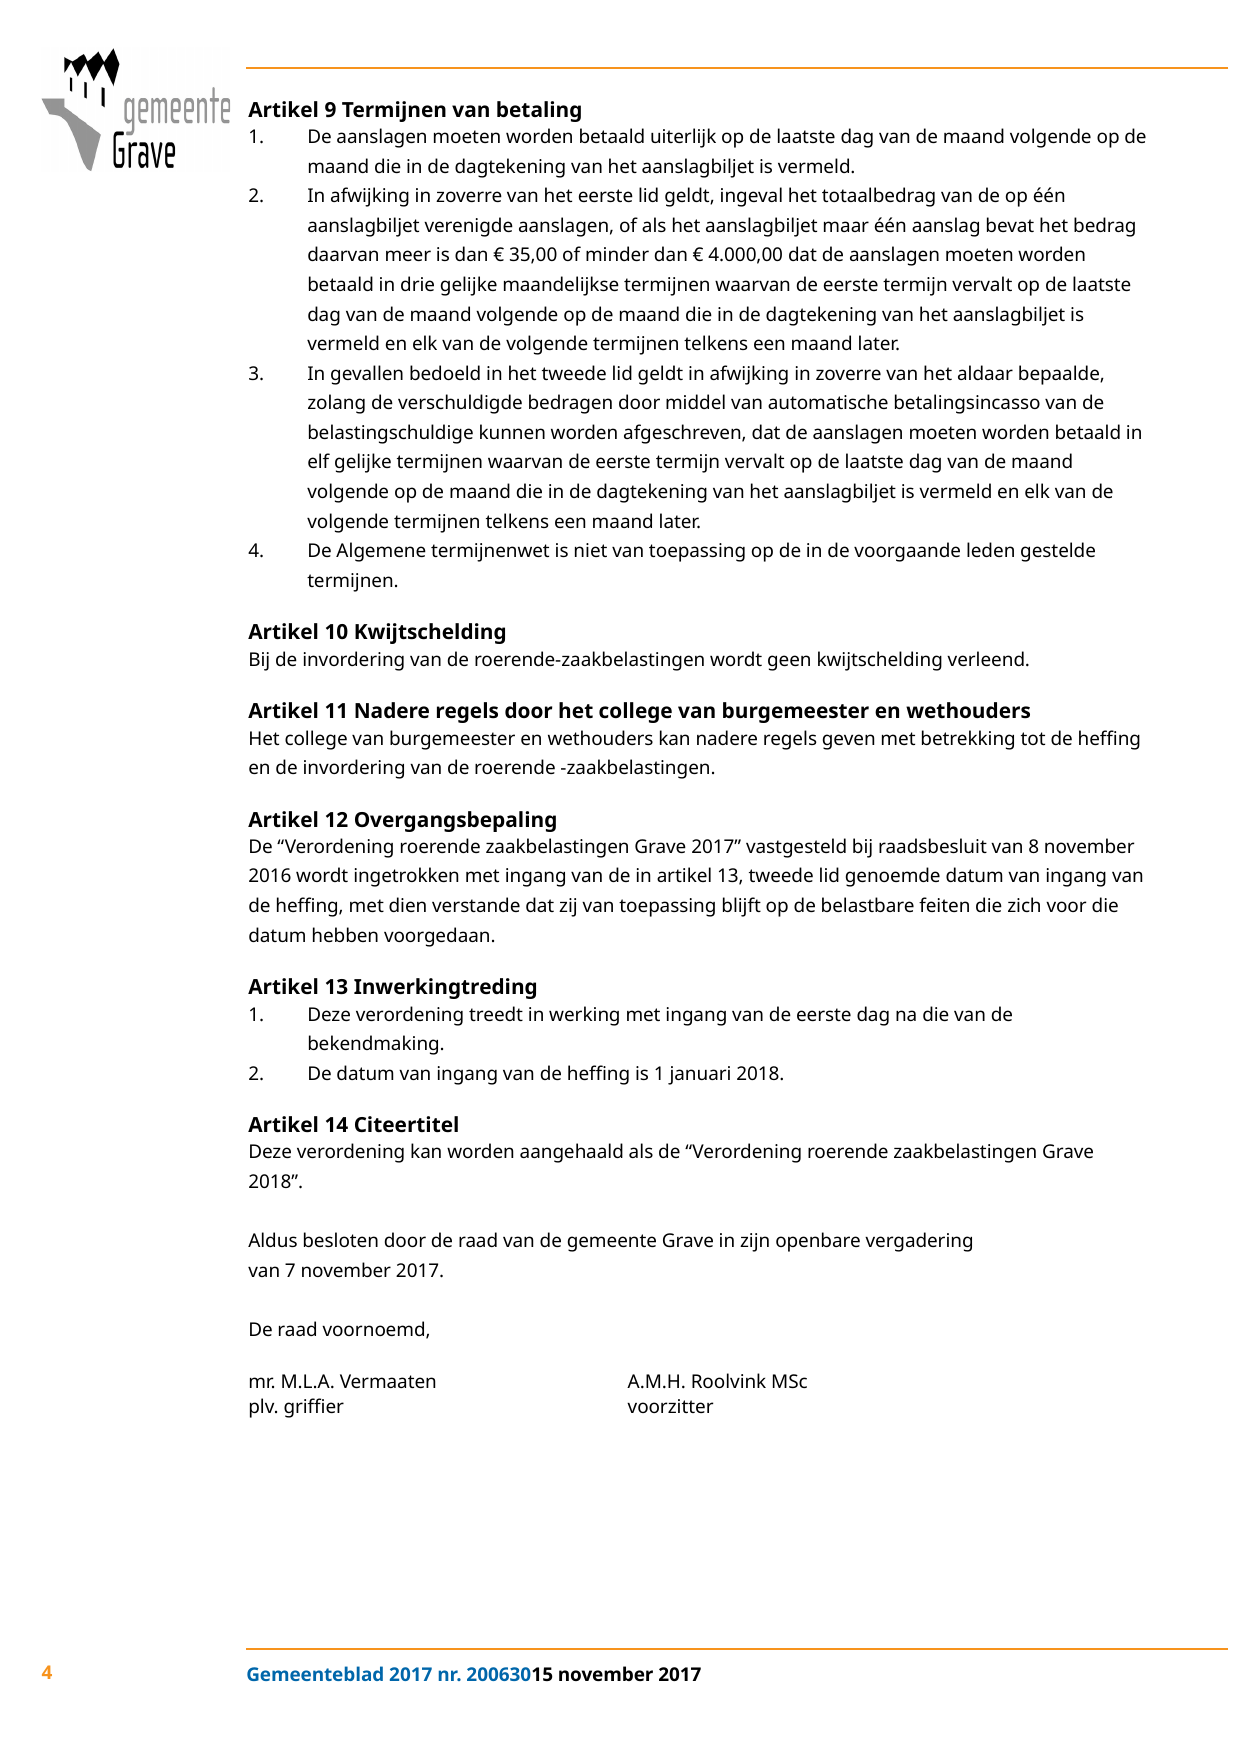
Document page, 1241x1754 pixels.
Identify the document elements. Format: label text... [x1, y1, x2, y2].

table_cell [248, 1342, 627, 1368]
text Het college van burgemeester en wethouders kan nadere regels geven met betrekking tot de heffing en de invordering van de roerende -zaakbelastingen. [248, 725, 1152, 780]
text Aldus besloten door de raad van de gemeente Grave in zijn openbare vergadering [248, 1227, 1152, 1253]
text Bij de invordering van de roerende-zaakbelastingen wordt geen kwijtschelding verleend. [248, 646, 1152, 672]
picture [41, 47, 231, 172]
table_cell mr. M.L.A. Vermaaten [248, 1368, 627, 1393]
list De datum van ingang van de heffing is 1 januari 2018. [248, 1060, 1152, 1086]
text Artikel 13 Inwerkingtreding [248, 972, 1152, 1001]
text Artikel 9 Termijnen van betaling [248, 95, 1152, 123]
list De Algemene termijnenwet is niet van toepassing op de in de voorgaande leden gestelde termijnen. [248, 537, 1152, 593]
table_cell voorzitter [628, 1394, 1152, 1419]
table_cell A.M.H. Roolvink MSc [628, 1368, 1152, 1393]
table_header [628, 1316, 1152, 1342]
list In afwijking in zoverre van het eerste lid geldt, ingeval het totaalbedrag van de op één aanslagbiljet verenigde aanslagen, of als het aanslagbiljet maar één aanslag bevat het bedrag daarvan meer is dan € 35,00 of minder dan € 4.000,00 dat de aanslagen moeten worden betaald in drie gelijke maandelijkse termijnen waarvan de eerste termijn vervalt op de laatste dag van de maand volgende op de maand die in de dagtekening van het aanslagbiljet is vermeld en elk van de volgende termijnen telkens een maand later. [248, 182, 1152, 356]
list In gevallen bedoeld in het tweede lid geldt in afwijking in zoverre van het aldaar bepaalde, zolang de verschuldigde bedragen door middel van automatische betalingsincasso van de belastingschuldige kunnen worden afgeschreven, dat de aanslagen moeten worden betaald in elf gelijke termijnen waarvan de eerste termijn vervalt op de laatste dag van de maand volgende op de maand die in de dagtekening van het aanslagbiljet is vermeld en elk van de volgende termijnen telkens een maand later. [248, 360, 1152, 533]
table_cell [628, 1342, 1152, 1368]
text Artikel 11 Nadere regels door het college van burgemeester en wethouders [248, 696, 1152, 725]
table_cell plv. griffier [248, 1394, 627, 1419]
text Artikel 12 Overgangsbepaling [248, 805, 1152, 833]
text Deze verordening kan worden aangehaald als de “Verordening roerende zaakbelastingen Grave 2018”. [248, 1139, 1152, 1194]
list De aanslagen moeten worden betaald uiterlijk op de laatste dag van de maand volgende op de maand die in de dagtekening van het aanslagbiljet is vermeld. [248, 123, 1152, 178]
text van 7 november 2017. [248, 1257, 1152, 1283]
text Artikel 14 Citeertitel [248, 1110, 1152, 1139]
text Artikel 10 Kwijtschelding [248, 617, 1152, 646]
list Deze verordening treedt in werking met ingang van de eerste dag na die van de bekendmaking. [248, 1001, 1152, 1056]
text De “Verordening roerende zaakbelastingen Grave 2017” vastgesteld bij raadsbesluit van 8 november 2016 wordt ingetrokken met ingang van de in artikel 13, tweede lid genoemde datum van ingang van de heffing, met dien verstande dat zij van toepassing blijft op de belastbare feiten die zich voor die datum hebben voorgedaan. [248, 833, 1152, 948]
table_header De raad voornoemd, [248, 1316, 627, 1342]
